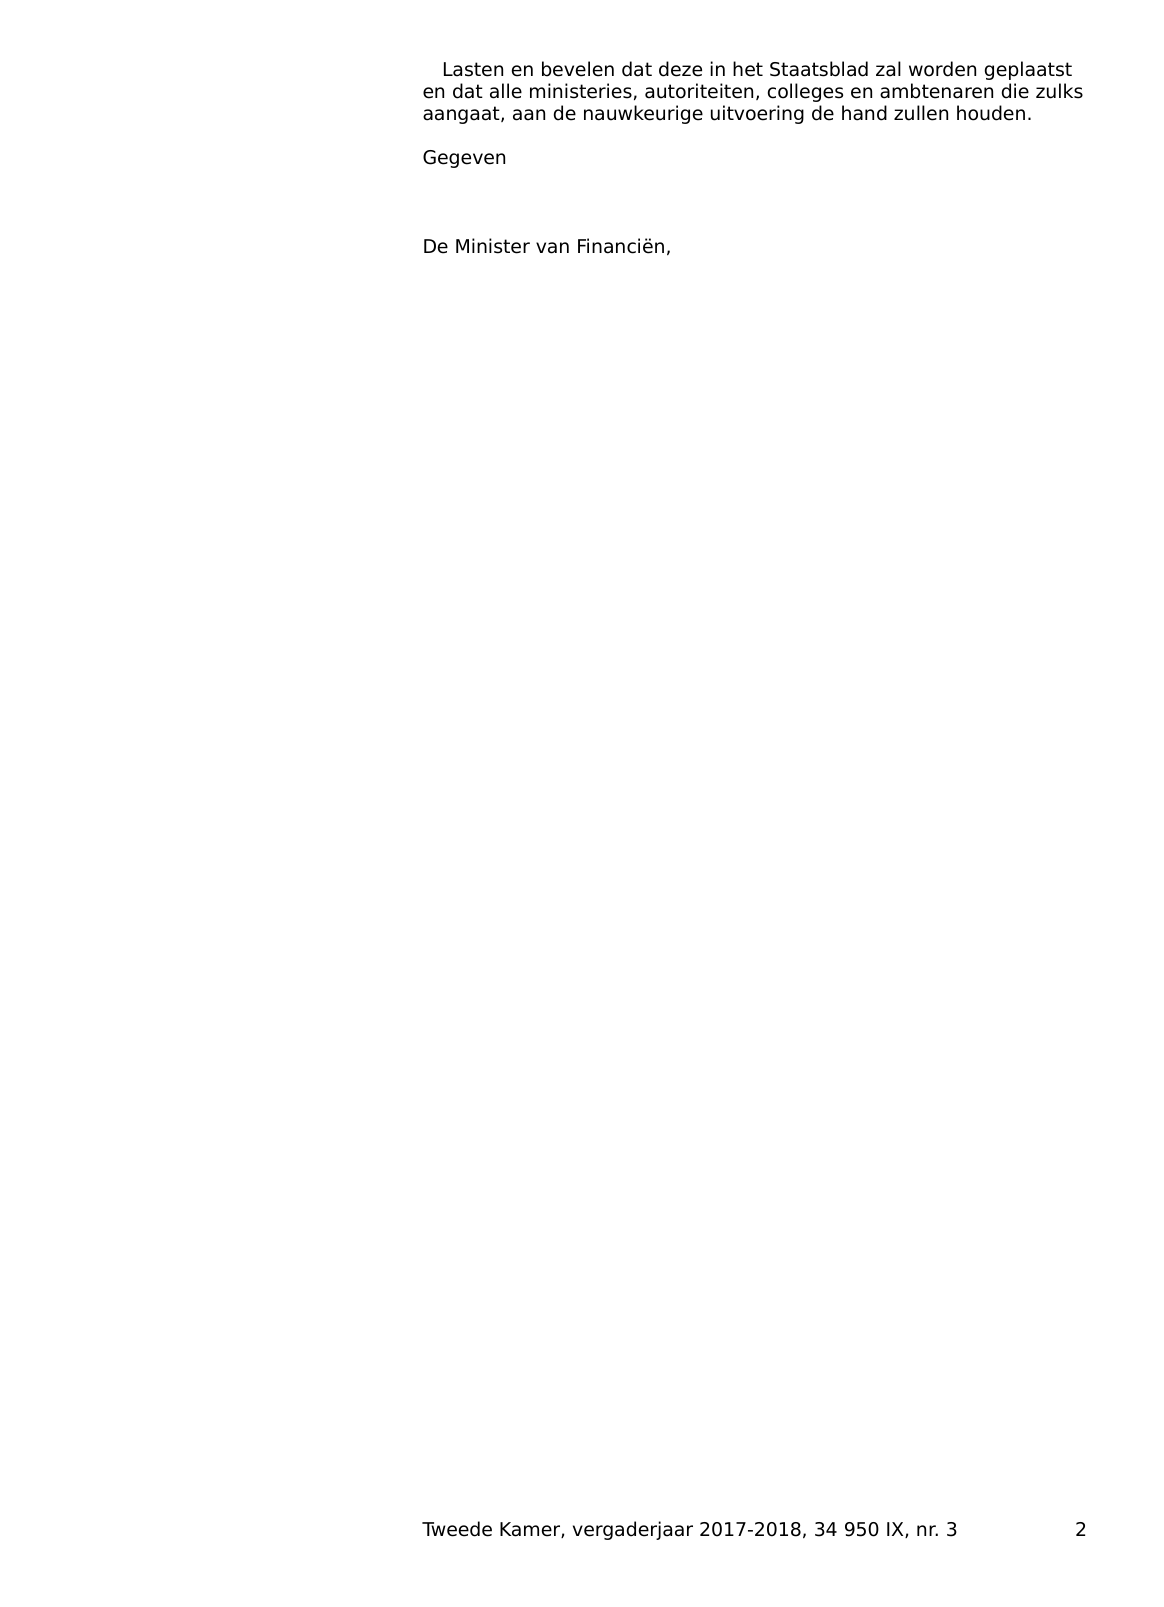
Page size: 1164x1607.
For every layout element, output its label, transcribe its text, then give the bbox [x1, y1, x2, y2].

text Gegeven [422, 147, 1087, 169]
text De Minister van Financiën, [422, 236, 1087, 258]
text Lasten en bevelen dat deze in het Staatsblad zal worden geplaatst en dat alle ministeries, autoriteiten, colleges en ambtenaren die zulks aangaat, aan de nauwkeurige uitvoering de hand zullen houden. [422, 59, 1087, 125]
